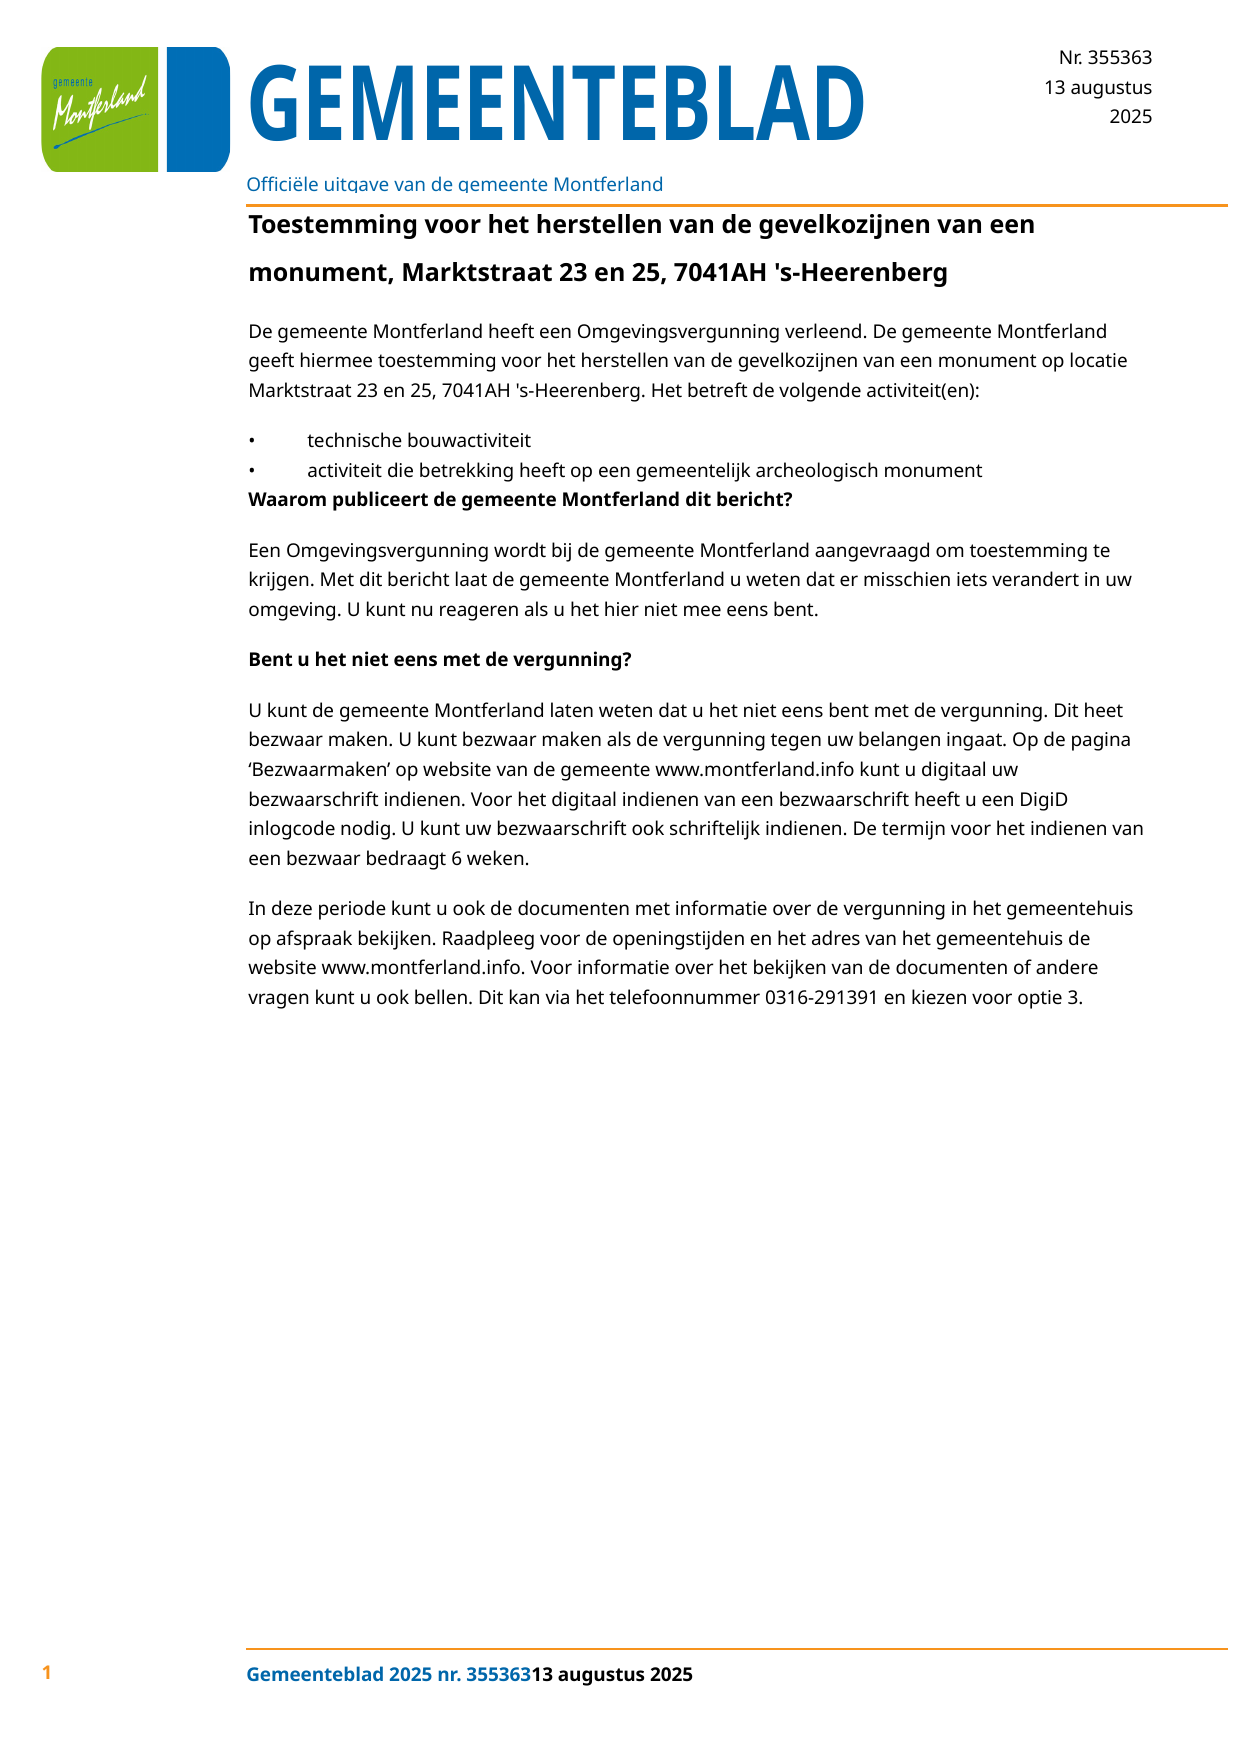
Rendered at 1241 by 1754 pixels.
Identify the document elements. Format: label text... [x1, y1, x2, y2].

list activiteit die betrekking heeft op een gemeentelijk archeologisch monument [248, 457, 1152, 483]
picture [41, 47, 231, 172]
text In deze periode kunt u ook de documenten met informatie over de vergunning in het gemeentehuis op afspraak bekijken. Raadpleeg voor de openingstijden en het adres van het gemeentehuis de website www.montferland.info. Voor informatie over het bekijken van de documenten of andere vragen kunt u ook bellen. Dit kan via het telefoonnummer 0316-291391 en kiezen voor optie 3. [248, 895, 1152, 1010]
list technische bouwactiviteit [248, 427, 1152, 453]
text De gemeente Montferland heeft een Omgevingsvergunning verleend. De gemeente Montferland geeft hiermee toestemming voor het herstellen van de gevelkozijnen van een monument op locatie Marktstraat 23 en 25, 7041AH 's-Heerenberg. Het betreft de volgende activiteit(en): [248, 318, 1152, 403]
text Toestemming voor het herstellen van de gevelkozijnen van een monument, Marktstraat 23 en 25, 7041AH 's-Heerenberg [248, 207, 1152, 288]
text Een Omgevingsvergunning wordt bij de gemeente Montferland aangevraagd om toestemming te krijgen. Met dit bericht laat de gemeente Montferland u weten dat er misschien iets verandert in uw omgeving. U kunt nu reageren als u het hier niet mee eens bent. [248, 537, 1152, 622]
text Waarom publiceert de gemeente Montferland dit bericht? [248, 487, 1152, 512]
text U kunt de gemeente Montferland laten weten dat u het niet eens bent met de vergunning. Dit heet bezwaar maken. U kunt bezwaar maken als de vergunning tegen uw belangen ingaat. Op de pagina ‘Bezwaarmaken’ op website van de gemeente www.montferland.info kunt u digitaal uw bezwaarschrift indienen. Voor het digitaal indienen van een bezwaarschrift heeft u een DigiD inlogcode nodig. U kunt uw bezwaarschrift ook schriftelijk indienen. De termijn voor het indienen van een bezwaar bedraagt 6 weken. [248, 697, 1152, 871]
text Bent u het niet eens met de vergunning? [248, 647, 1152, 672]
